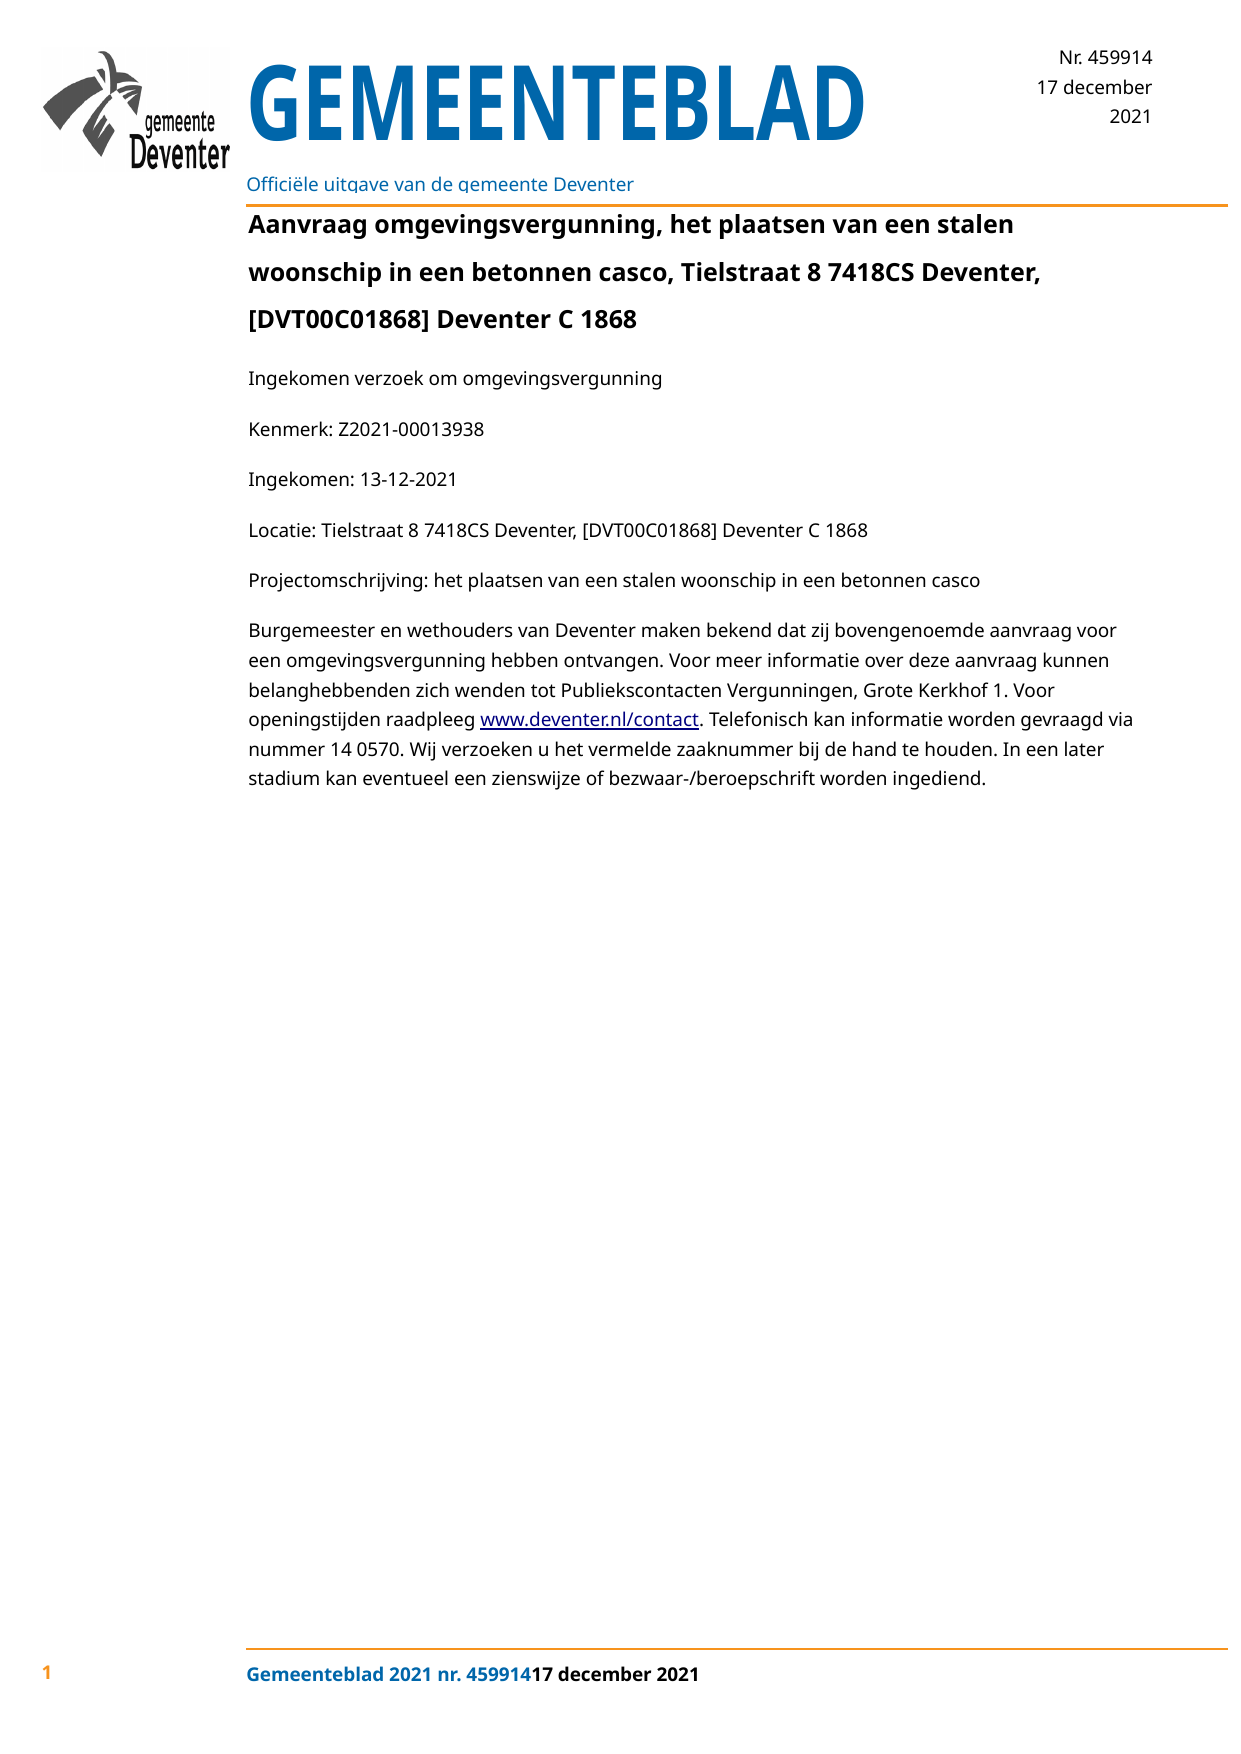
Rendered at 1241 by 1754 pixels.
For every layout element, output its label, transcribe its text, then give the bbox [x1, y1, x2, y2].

text Burgemeester en wethouders van Deventer maken bekend dat zij bovengenoemde aanvraag voor een omgevingsvergunning hebben ontvangen. Voor meer informatie over deze aanvraag kunnen belanghebbenden zich wenden tot Publiekscontacten Vergunningen, Grote Kerkhof 1. Voor openingstijden raadpleeg www.deventer.nl/contact. Telefonisch kan informatie worden gevraagd via nummer 14 0570. Wij verzoeken u het vermelde zaaknummer bij de hand te houden. In een later stadium kan eventueel een zienswijze of bezwaar-/beroepschrift worden ingediend. [248, 618, 1152, 791]
text Projectomschrijving: het plaatsen van een stalen woonschip in een betonnen casco [248, 567, 1152, 593]
text Ingekomen: 13-12-2021 [248, 466, 1152, 492]
text Locatie: Tielstraat 8 7418CS Deventer, [DVT00C01868] Deventer C 1868 [248, 517, 1152, 542]
picture [41, 47, 231, 172]
text Aanvraag omgevingsvergunning, het plaatsen van een stalen woonschip in een betonnen casco, Tielstraat 8 7418CS Deventer, [DVT00C01868] Deventer C 1868 [248, 207, 1152, 336]
text Ingekomen verzoek om omgevingsvergunning [248, 366, 1152, 391]
text Kenmerk: Z2021-00013938 [248, 416, 1152, 442]
